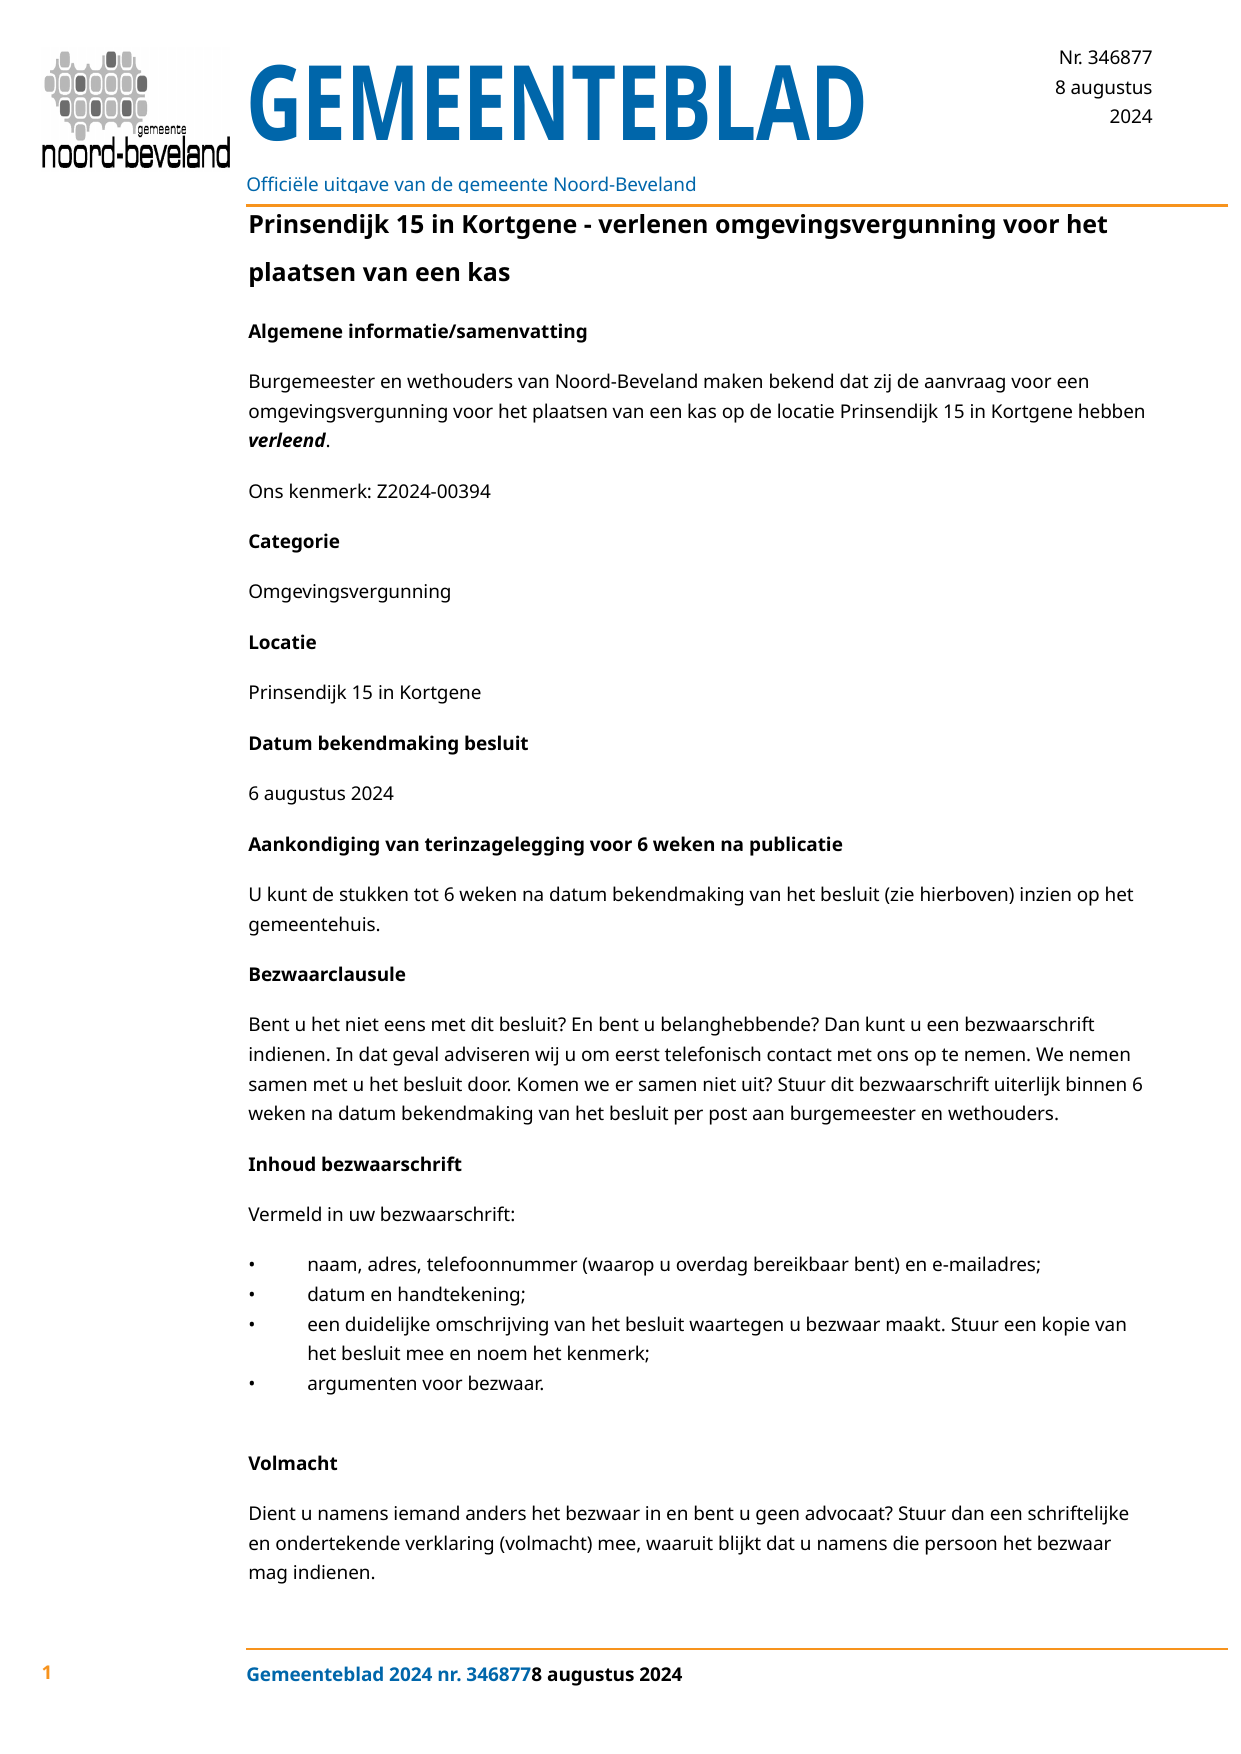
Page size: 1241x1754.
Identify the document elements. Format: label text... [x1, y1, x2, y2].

text Dient u namens iemand anders het bezwaar in en bent u geen advocaat? Stuur dan een schriftelijke en ondertekende verklaring (volmacht) mee, waaruit blijkt dat u namens die persoon het bezwaar mag indienen. [248, 1500, 1152, 1585]
text Bent u het niet eens met dit besluit? En bent u belanghebbende? Dan kunt u een bezwaarschrift indienen. In dat geval adviseren wij u om eerst telefonisch contact met ons op te nemen. We nemen samen met u het besluit door. Komen we er samen niet uit? Stuur dit bezwaarschrift uiterlijk binnen 6 weken na datum bekendmaking van het besluit per post aan burgemeester en wethouders. [248, 1012, 1152, 1126]
list naam, adres, telefoonnummer (waarop u overdag bereikbaar bent) en e-mailadres; [248, 1252, 1152, 1277]
text Locatie [248, 629, 1152, 655]
text Algemene informatie/samenvatting [248, 318, 1152, 344]
list een duidelijke omschrijving van het besluit waartegen u bezwaar maakt. Stuur een kopie van het besluit mee en noem het kenmerk; [248, 1311, 1152, 1366]
text Aankondiging van terinzagelegging voor 6 weken na publicatie [248, 831, 1152, 857]
text Burgemeester en wethouders van Noord-Beveland maken bekend dat zij de aanvraag voor een omgevingsvergunning voor het plaatsen van een kas op de locatie Prinsendijk 15 in Kortgene hebben verleend. [248, 368, 1152, 453]
text U kunt de stukken tot 6 weken na datum bekendmaking van het besluit (zie hierboven) inzien op het gemeentehuis. [248, 881, 1152, 937]
text Volmacht [248, 1450, 1152, 1476]
picture [41, 47, 231, 172]
text Datum bekendmaking besluit [248, 730, 1152, 756]
text Bezwaarclausule [248, 961, 1152, 987]
text Ons kenmerk: Z2024-00394 [248, 478, 1152, 504]
text Inhoud bezwaarschrift [248, 1151, 1152, 1177]
text 6 augustus 2024 [248, 780, 1152, 806]
text Vermeld in uw bezwaarschrift: [248, 1201, 1152, 1227]
text Omgevingsvergunning [248, 579, 1152, 604]
list argumenten voor bezwaar. [248, 1370, 1152, 1396]
text Prinsendijk 15 in Kortgene [248, 679, 1152, 705]
text Categorie [248, 528, 1152, 554]
list datum en handtekening; [248, 1281, 1152, 1307]
text Prinsendijk 15 in Kortgene - verlenen omgevingsvergunning voor het plaatsen van een kas [248, 207, 1152, 288]
